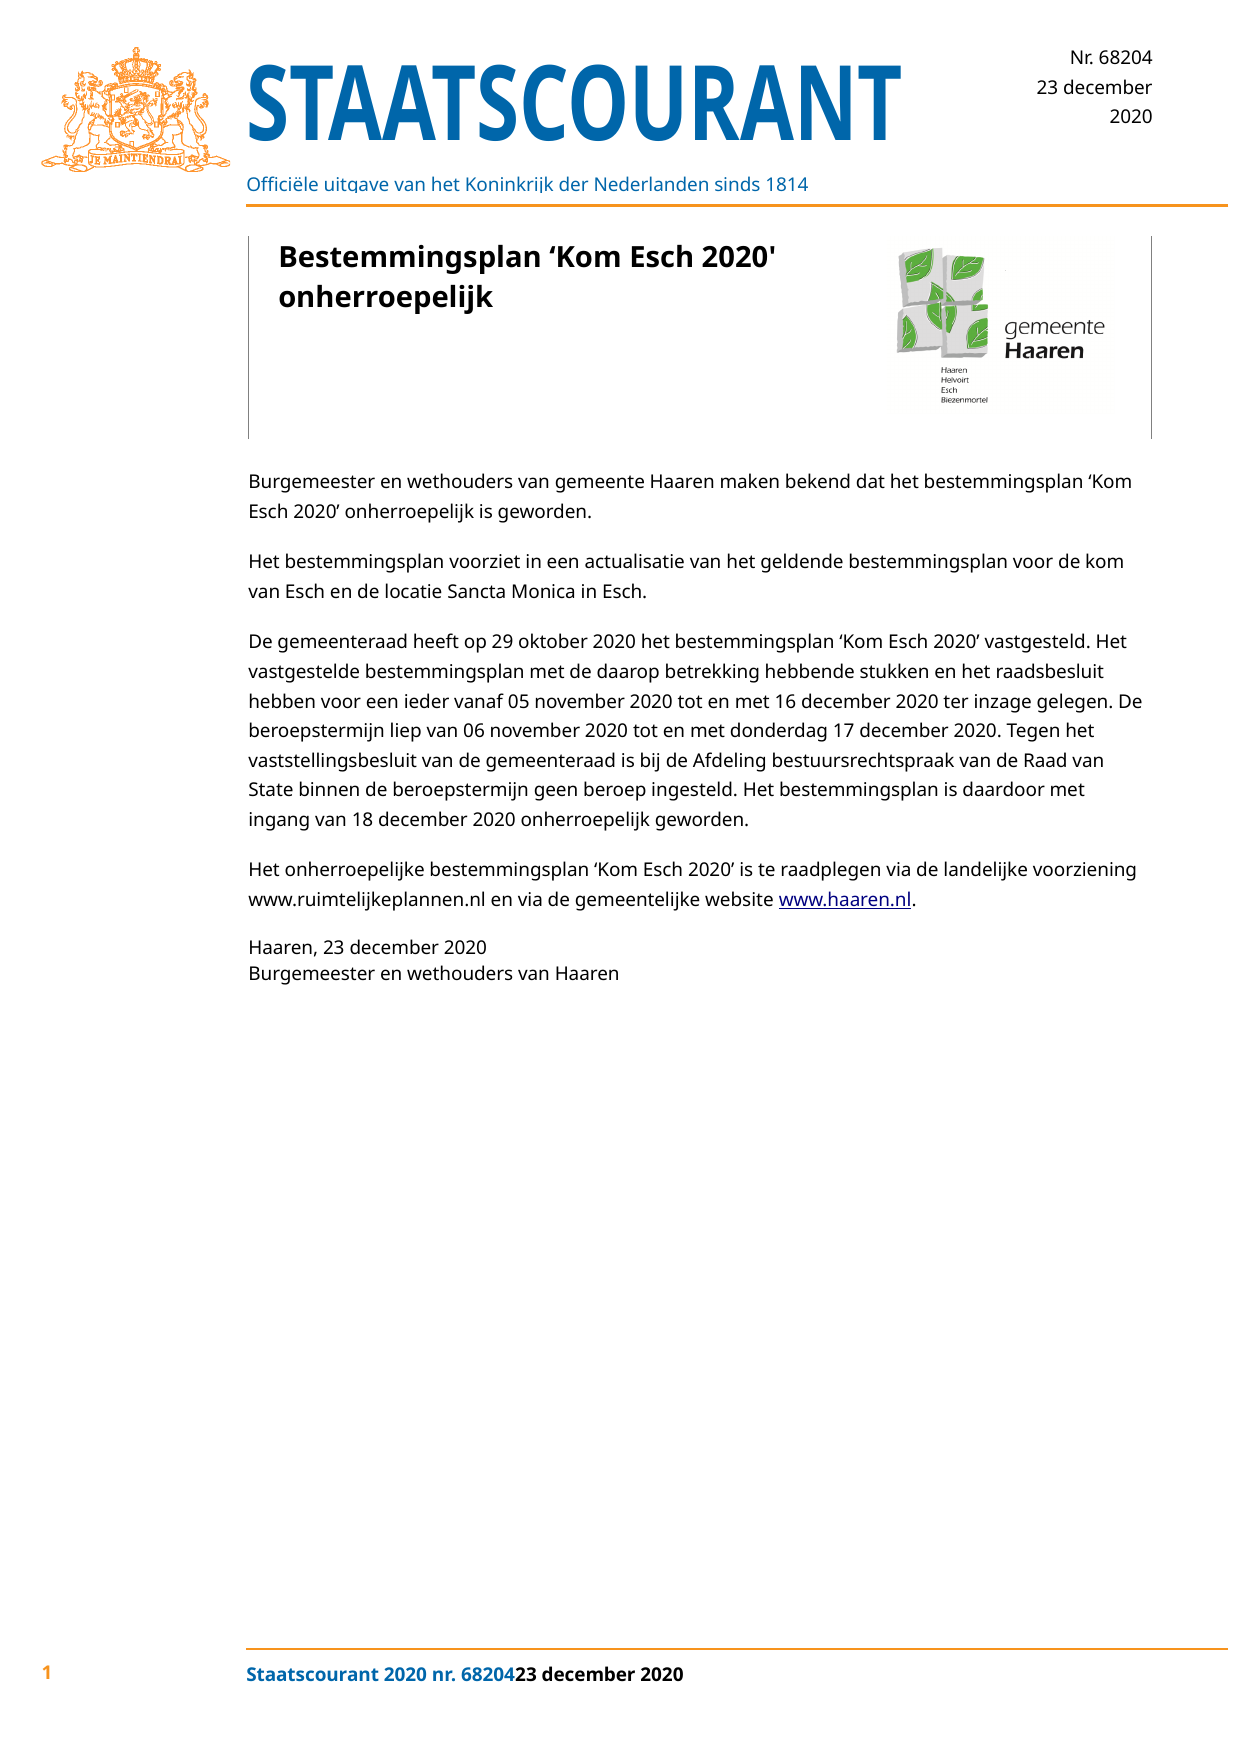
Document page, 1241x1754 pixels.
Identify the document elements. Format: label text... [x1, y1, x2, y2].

text De gemeenteraad heeft op 29 oktober 2020 het bestemmingsplan ‘Kom Esch 2020’ vastgesteld. Het vastgestelde bestemmingsplan met de daarop betrekking hebbende stukken en het raadsbesluit hebben voor een ieder vanaf 05 november 2020 tot en met 16 december 2020 ter inzage gelegen. De beroepstermijn liep van 06 november 2020 tot en met donderdag 17 december 2020. Tegen het vaststellingsbesluit van de gemeenteraad is bij de Afdeling bestuursrechtspraak van de Raad van State binnen de beroepstermijn geen beroep ingesteld. Het bestemmingsplan is daardoor met ingang van 18 december 2020 onherroepelijk geworden. [248, 629, 1152, 832]
picture [41, 47, 231, 172]
table_header [1115, 236, 1151, 413]
text Het bestemmingsplan voorziet in een actualisatie van het geldende bestemmingsplan voor de kom van Esch en de locatie Sancta Monica in Esch. [248, 549, 1152, 604]
picture [886, 236, 1115, 414]
text Haaren, 23 december 2020 [248, 934, 1152, 960]
table_header Bestemmingsplan ‘Kom Esch 2020' onherroepelijk [249, 236, 850, 439]
table_header [850, 236, 886, 413]
text Het onherroepelijke bestemmingsplan ‘Kom Esch 2020’ is te raadplegen via de landelijke voorziening www.ruimtelijkeplannen.nl en via de gemeentelijke website www.haaren.nl. [248, 857, 1152, 912]
text Burgemeester en wethouders van gemeente Haaren maken bekend dat het bestemmingsplan ‘Kom Esch 2020’ onherroepelijk is geworden. [248, 469, 1152, 524]
text Burgemeester en wethouders van Haaren [248, 960, 1152, 985]
table_header [850, 414, 1151, 439]
